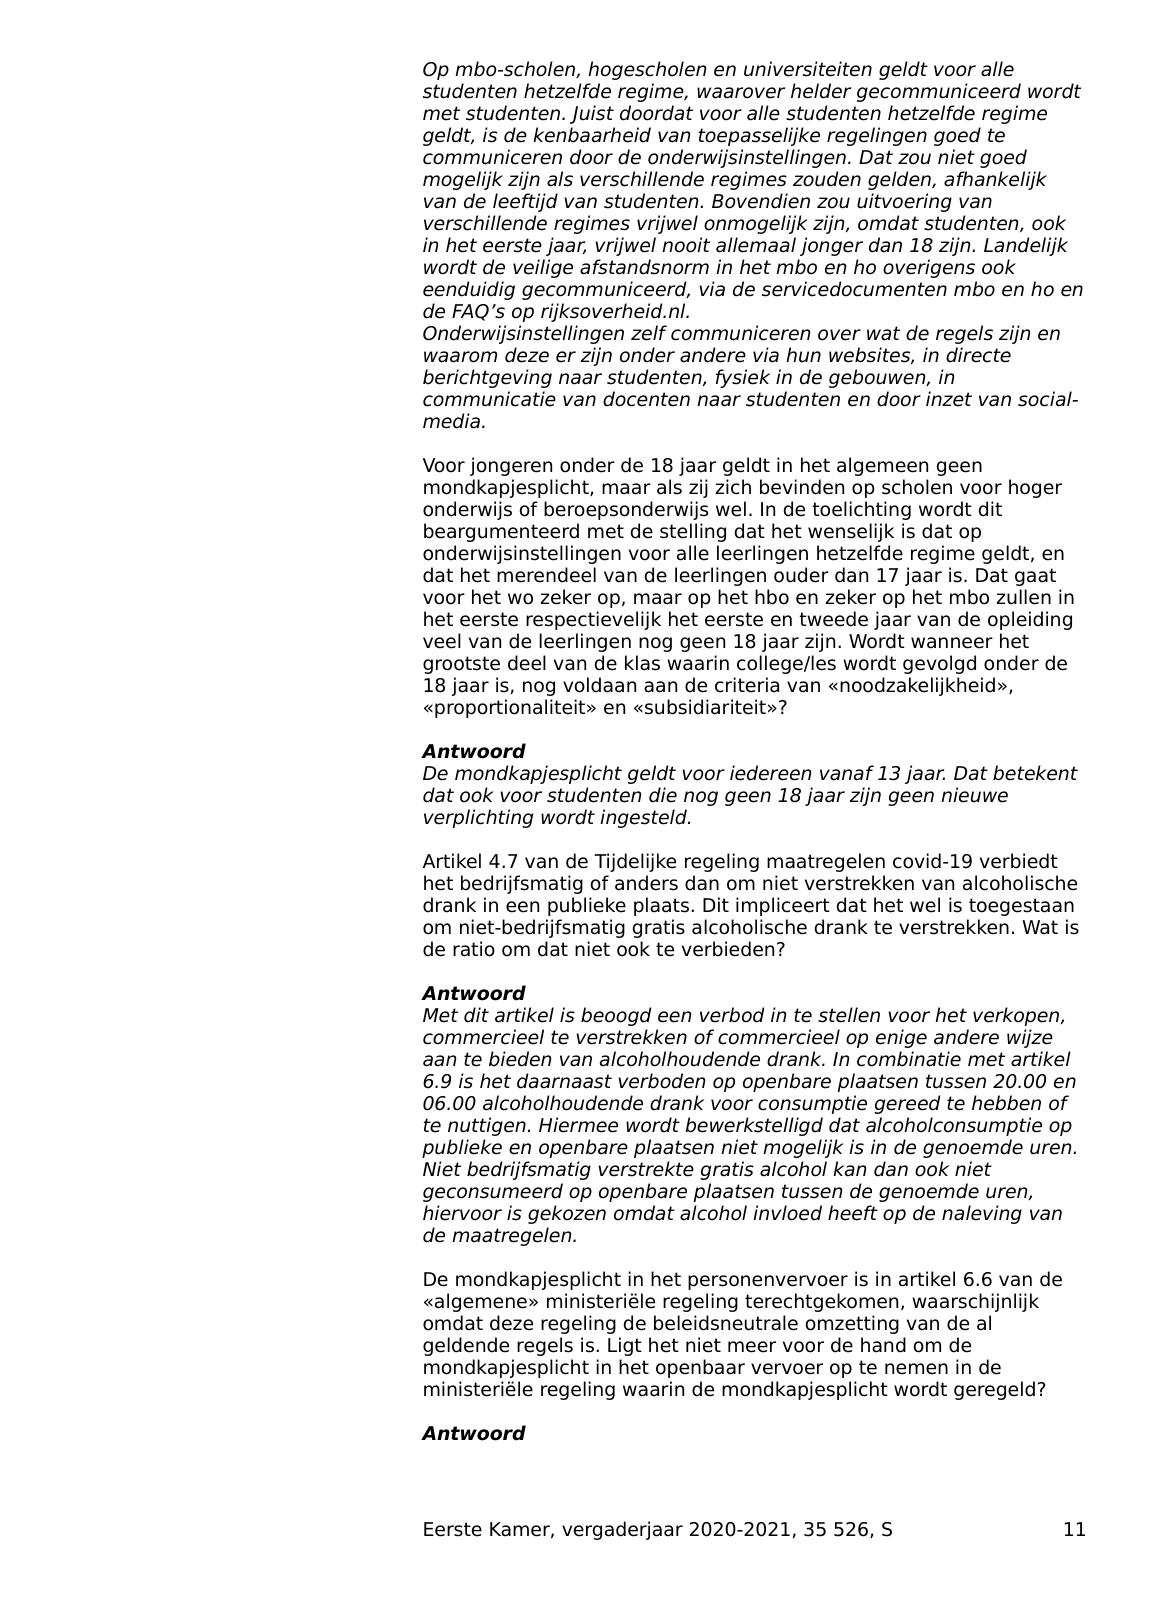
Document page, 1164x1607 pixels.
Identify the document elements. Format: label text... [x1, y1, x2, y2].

text Onderwijsinstellingen zelf communiceren over wat de regels zijn en waarom deze er zijn onder andere via hun websites, in directe berichtgeving naar studenten, fysiek in de gebouwen, in communicatie van docenten naar studenten en door inzet van social-media. [422, 323, 1087, 433]
text Artikel 4.7 van de Tijdelijke regeling maatregelen covid-19 verbiedt het bedrijfsmatig of anders dan om niet verstrekken van alcoholische drank in een publieke plaats. Dit impliceert dat het wel is toegestaan om niet-bedrijfsmatig gratis alcoholische drank te verstrekken. Wat is de ratio om dat niet ook te verbieden? [422, 851, 1087, 961]
text De mondkapjesplicht in het personenvervoer is in artikel 6.6 van de «algemene» ministeriële regeling terechtgekomen, waarschijnlijk omdat deze regeling de beleidsneutrale omzetting van de al geldende regels is. Ligt het niet meer voor de hand om de mondkapjesplicht in het openbaar vervoer op te nemen in de ministeriële regeling waarin de mondkapjesplicht wordt geregeld? [422, 1269, 1087, 1401]
text Op mbo-scholen, hogescholen en universiteiten geldt voor alle studenten hetzelfde regime, waarover helder gecommuniceerd wordt met studenten. Juist doordat voor alle studenten hetzelfde regime geldt, is de kenbaarheid van toepasselijke regelingen goed te communiceren door de onderwijsinstellingen. Dat zou niet goed mogelijk zijn als verschillende regimes zouden gelden, afhankelijk van de leeftijd van studenten. Bovendien zou uitvoering van verschillende regimes vrijwel onmogelijk zijn, omdat studenten, ook in het eerste jaar, vrijwel nooit allemaal jonger dan 18 zijn. Landelijk wordt de veilige afstandsnorm in het mbo en ho overigens ook eenduidig gecommuniceerd, via de servicedocumenten mbo en ho en de FAQ’s op rijksoverheid.nl. [422, 59, 1087, 323]
text De mondkapjesplicht geldt voor iedereen vanaf 13 jaar. Dat betekent dat ook voor studenten die nog geen 18 jaar zijn geen nieuwe verplichting wordt ingesteld. [422, 763, 1087, 829]
text Voor jongeren onder de 18 jaar geldt in het algemeen geen mondkapjesplicht, maar als zij zich bevinden op scholen voor hoger onderwijs of beroepsonderwijs wel. In de toelichting wordt dit beargumenteerd met de stelling dat het wenselijk is dat op onderwijsinstellingen voor alle leerlingen hetzelfde regime geldt, en dat het merendeel van de leerlingen ouder dan 17 jaar is. Dat gaat voor het wo zeker op, maar op het hbo en zeker op het mbo zullen in het eerste respectievelijk het eerste en tweede jaar van de opleiding veel van de leerlingen nog geen 18 jaar zijn. Wordt wanneer het grootste deel van de klas waarin college/les wordt gevolgd onder de 18 jaar is, nog voldaan aan de criteria van «noodzakelijkheid», «proportionaliteit» en «subsidiariteit»? [422, 455, 1087, 719]
text Antwoord [422, 1423, 1087, 1445]
text Antwoord [422, 741, 1087, 763]
text Met dit artikel is beoogd een verbod in te stellen voor het verkopen, commercieel te verstrekken of commercieel op enige andere wijze aan te bieden van alcoholhoudende drank. In combinatie met artikel 6.9 is het daarnaast verboden op openbare plaatsen tussen 20.00 en 06.00 alcoholhoudende drank voor consumptie gereed te hebben of te nuttigen. Hiermee wordt bewerkstelligd dat alcoholconsumptie op publieke en openbare plaatsen niet mogelijk is in de genoemde uren. Niet bedrijfsmatig verstrekte gratis alcohol kan dan ook niet geconsumeerd op openbare plaatsen tussen de genoemde uren, hiervoor is gekozen omdat alcohol invloed heeft op de naleving van de maatregelen. [422, 1005, 1087, 1247]
text Antwoord [422, 983, 1087, 1005]
